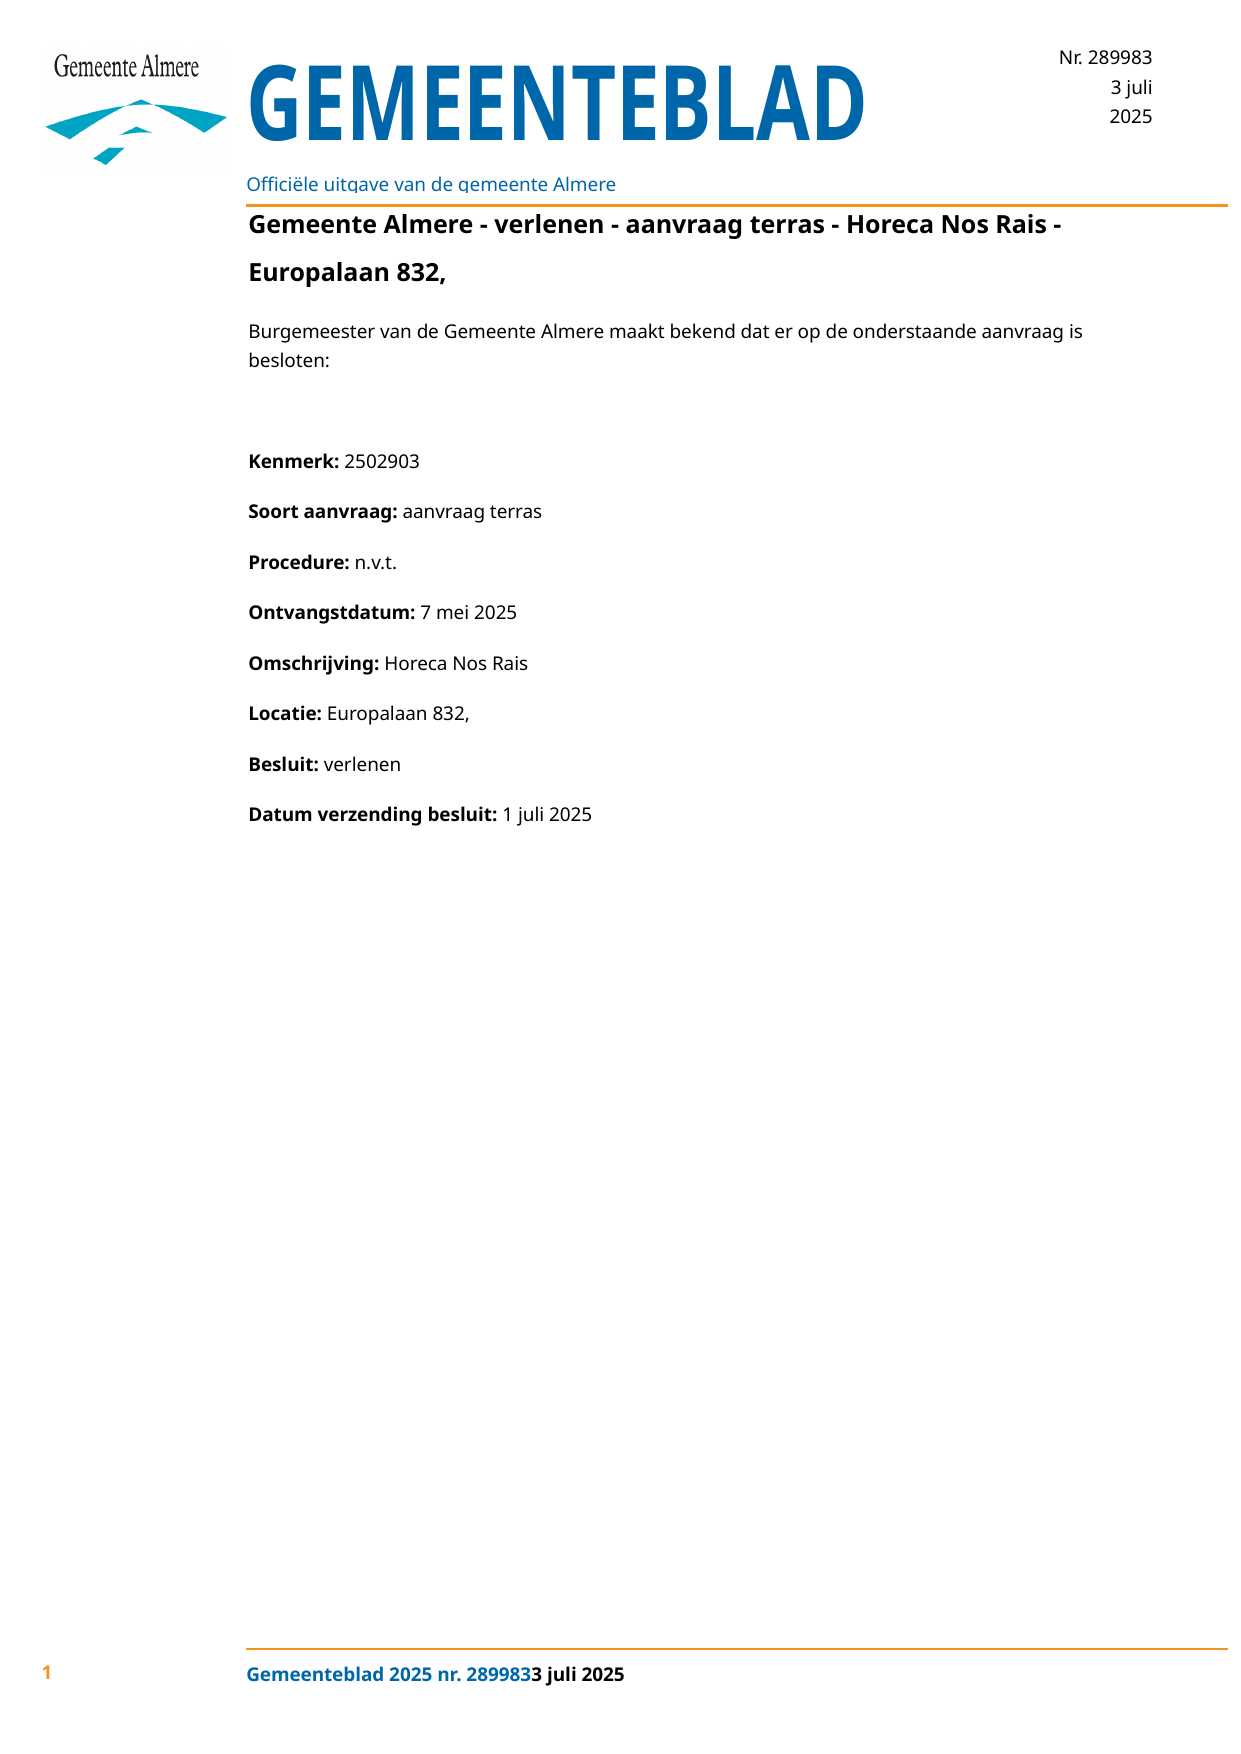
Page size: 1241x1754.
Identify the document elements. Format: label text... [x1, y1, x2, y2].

picture [41, 47, 231, 172]
text Burgemeester van de Gemeente Almere maakt bekend dat er op de onderstaande aanvraag is besloten: [248, 318, 1152, 373]
text Datum verzending besluit: 1 juli 2025 [248, 801, 1152, 827]
text Besluit: verlenen [248, 751, 1152, 777]
text Procedure: n.v.t. [248, 549, 1152, 575]
text Ontvangstdatum: 7 mei 2025 [248, 599, 1152, 625]
text Kenmerk: 2502903 [248, 448, 1152, 474]
text Soort aanvraag: aanvraag terras [248, 499, 1152, 524]
text Omschrijving: Horeca Nos Rais [248, 650, 1152, 676]
text Locatie: Europalaan 832, [248, 700, 1152, 726]
text Gemeente Almere - verlenen - aanvraag terras - Horeca Nos Rais - Europalaan 832, [248, 207, 1152, 288]
